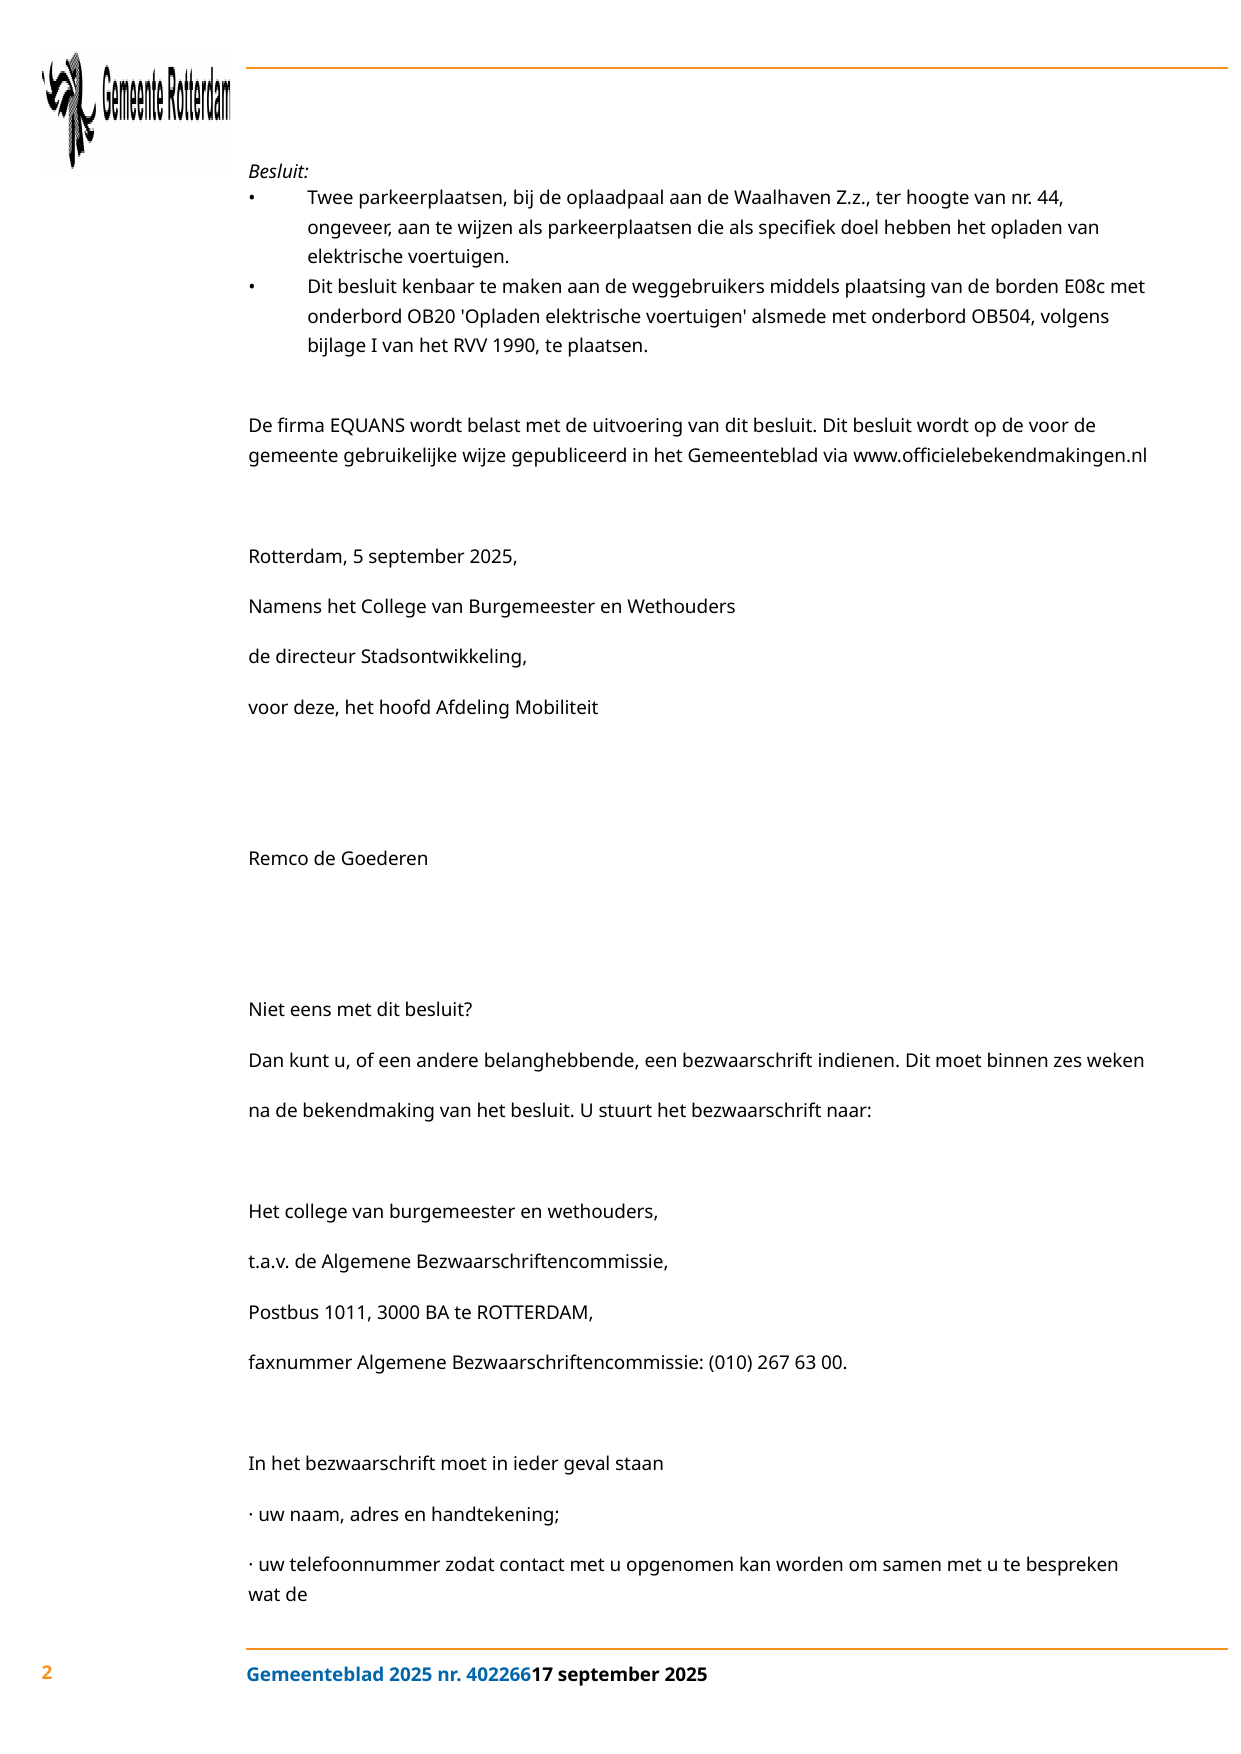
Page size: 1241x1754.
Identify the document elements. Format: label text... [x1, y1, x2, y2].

text de directeur Stadsontwikkeling, [248, 644, 1152, 669]
list Twee parkeerplaatsen, bij de oplaadpaal aan de Waalhaven Z.z., ter hoogte van nr. 44, ongeveer, aan te wijzen als parkeerplaatsen die als specifiek doel hebben het opladen van elektrische voertuigen. [248, 184, 1152, 269]
text In het bezwaarschrift moet in ieder geval staan [248, 1450, 1152, 1476]
list Dit besluit kenbaar te maken aan de weggebruikers middels plaatsing van de borden E08c met onderbord OB20 'Opladen elektrische voertuigen' alsmede met onderbord OB504, volgens bijlage I van het RVV 1990, te plaatsen. [248, 273, 1152, 358]
text t.a.v. de Algemene Bezwaarschriftencommissie, [248, 1249, 1152, 1274]
text voor deze, het hoofd Afdeling Mobiliteit [248, 694, 1152, 720]
text Dan kunt u, of een andere belanghebbende, een bezwaarschrift indienen. Dit moet binnen zes weken [248, 1047, 1152, 1073]
text · uw telefoonnummer zodat contact met u opgenomen kan worden om samen met u te bespreken wat de [248, 1551, 1152, 1606]
text Remco de Goederen [248, 845, 1152, 871]
text · uw naam, adres en handtekening; [248, 1501, 1152, 1526]
text Rotterdam, 5 september 2025, [248, 543, 1152, 568]
text Het college van burgemeester en wethouders, [248, 1198, 1152, 1224]
text Niet eens met dit besluit? [248, 997, 1152, 1022]
text Postbus 1011, 3000 BA te ROTTERDAM, [248, 1299, 1152, 1325]
text na de bekendmaking van het besluit. U stuurt het bezwaarschrift naar: [248, 1097, 1152, 1123]
text De firma EQUANS wordt belast met de uitvoering van dit besluit. Dit besluit wordt op de voor de gemeente gebruikelijke wijze gepubliceerd in het Gemeenteblad via www.officielebekendmakingen.nl [248, 412, 1152, 468]
picture [41, 47, 231, 172]
text Namens het College van Burgemeester en Wethouders [248, 593, 1152, 619]
text Besluit: [248, 159, 1152, 184]
text faxnummer Algemene Bezwaarschriftencommissie: (010) 267 63 00. [248, 1349, 1152, 1375]
